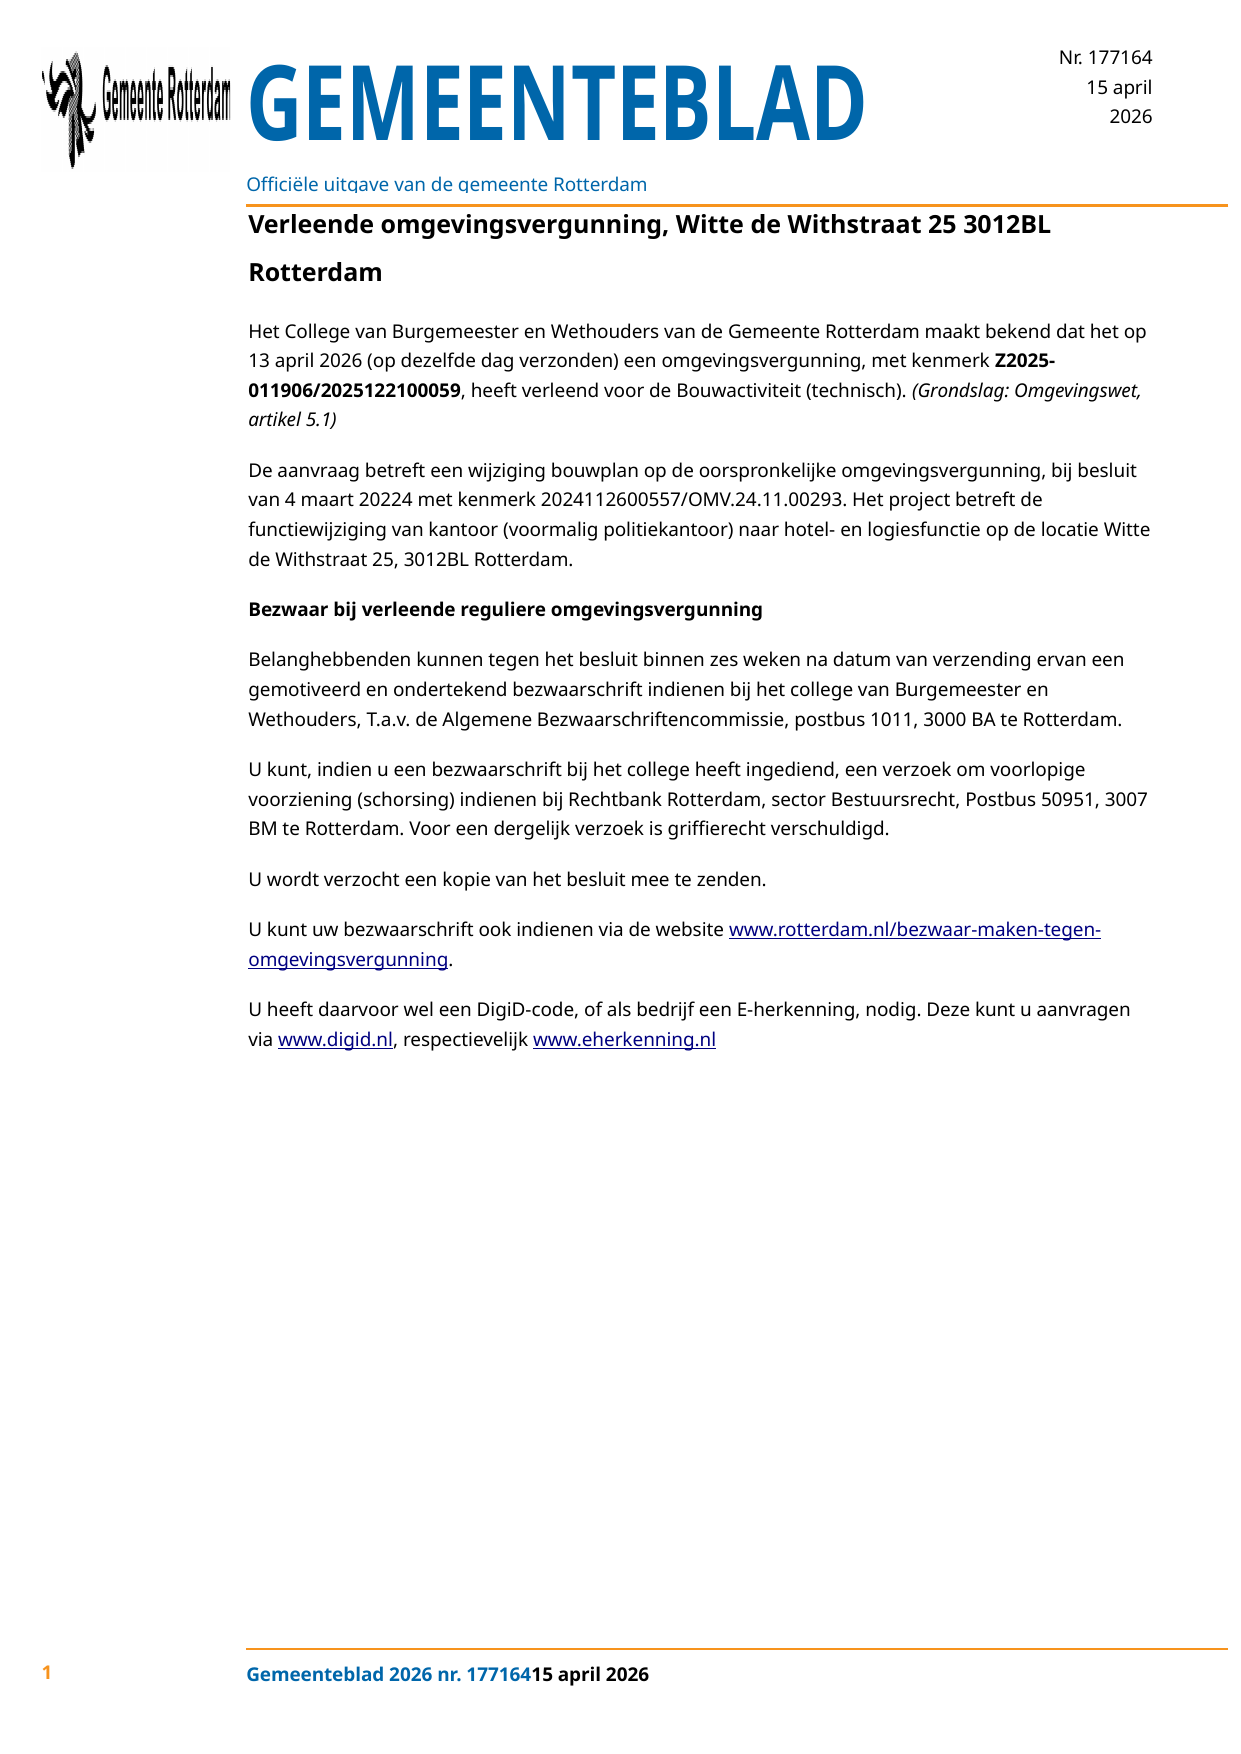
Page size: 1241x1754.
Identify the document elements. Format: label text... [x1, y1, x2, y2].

text Belanghebbenden kunnen tegen het besluit binnen zes weken na datum van verzending ervan een gemotiveerd en ondertekend bezwaarschrift indienen bij het college van Burgemeester en Wethouders, T.a.v. de Algemene Bezwaarschriftencommissie, postbus 1011, 3000 BA te Rotterdam. [248, 647, 1152, 732]
text Het College van Burgemeester en Wethouders van de Gemeente Rotterdam maakt bekend dat het op 13 april 2026 (op dezelfde dag verzonden) een omgevingsvergunning, met kenmerk Z2025-011906/2025122100059, heeft verleend voor de Bouwactiviteit (technisch). (Grondslag: Omgevingswet, artikel 5.1) [248, 318, 1152, 432]
picture [41, 47, 231, 172]
text Bezwaar bij verleende reguliere omgevingsvergunning [248, 596, 1152, 622]
text Verleende omgevingsvergunning, Witte de Withstraat 25 3012BL Rotterdam [248, 207, 1152, 288]
text U heeft daarvoor wel een DigiD-code, of als bedrijf een E-herkenning, nodig. Deze kunt u aanvragen via www.digid.nl, respectievelijk www.eherkenning.nl [248, 996, 1152, 1052]
text De aanvraag betreft een wijziging bouwplan op de oorspronkelijke omgevingsvergunning, bij besluit van 4 maart 20224 met kenmerk 2024112600557/OMV.24.11.00293. Het project betreft de functiewijziging van kantoor (voormalig politiekantoor) naar hotel- en logiesfunctie op de locatie Witte de Withstraat 25, 3012BL Rotterdam. [248, 457, 1152, 572]
text U kunt uw bezwaarschrift ook indienen via de website www.rotterdam.nl/bezwaar-maken-tegen-omgevingsvergunning. [248, 916, 1152, 972]
text U kunt, indien u een bezwaarschrift bij het college heeft ingediend, een verzoek om voorlopige voorziening (schorsing) indienen bij Rechtbank Rotterdam, sector Bestuursrecht, Postbus 50951, 3007 BM te Rotterdam. Voor een dergelijk verzoek is griffierecht verschuldigd. [248, 756, 1152, 841]
text U wordt verzocht een kopie van het besluit mee te zenden. [248, 866, 1152, 892]
